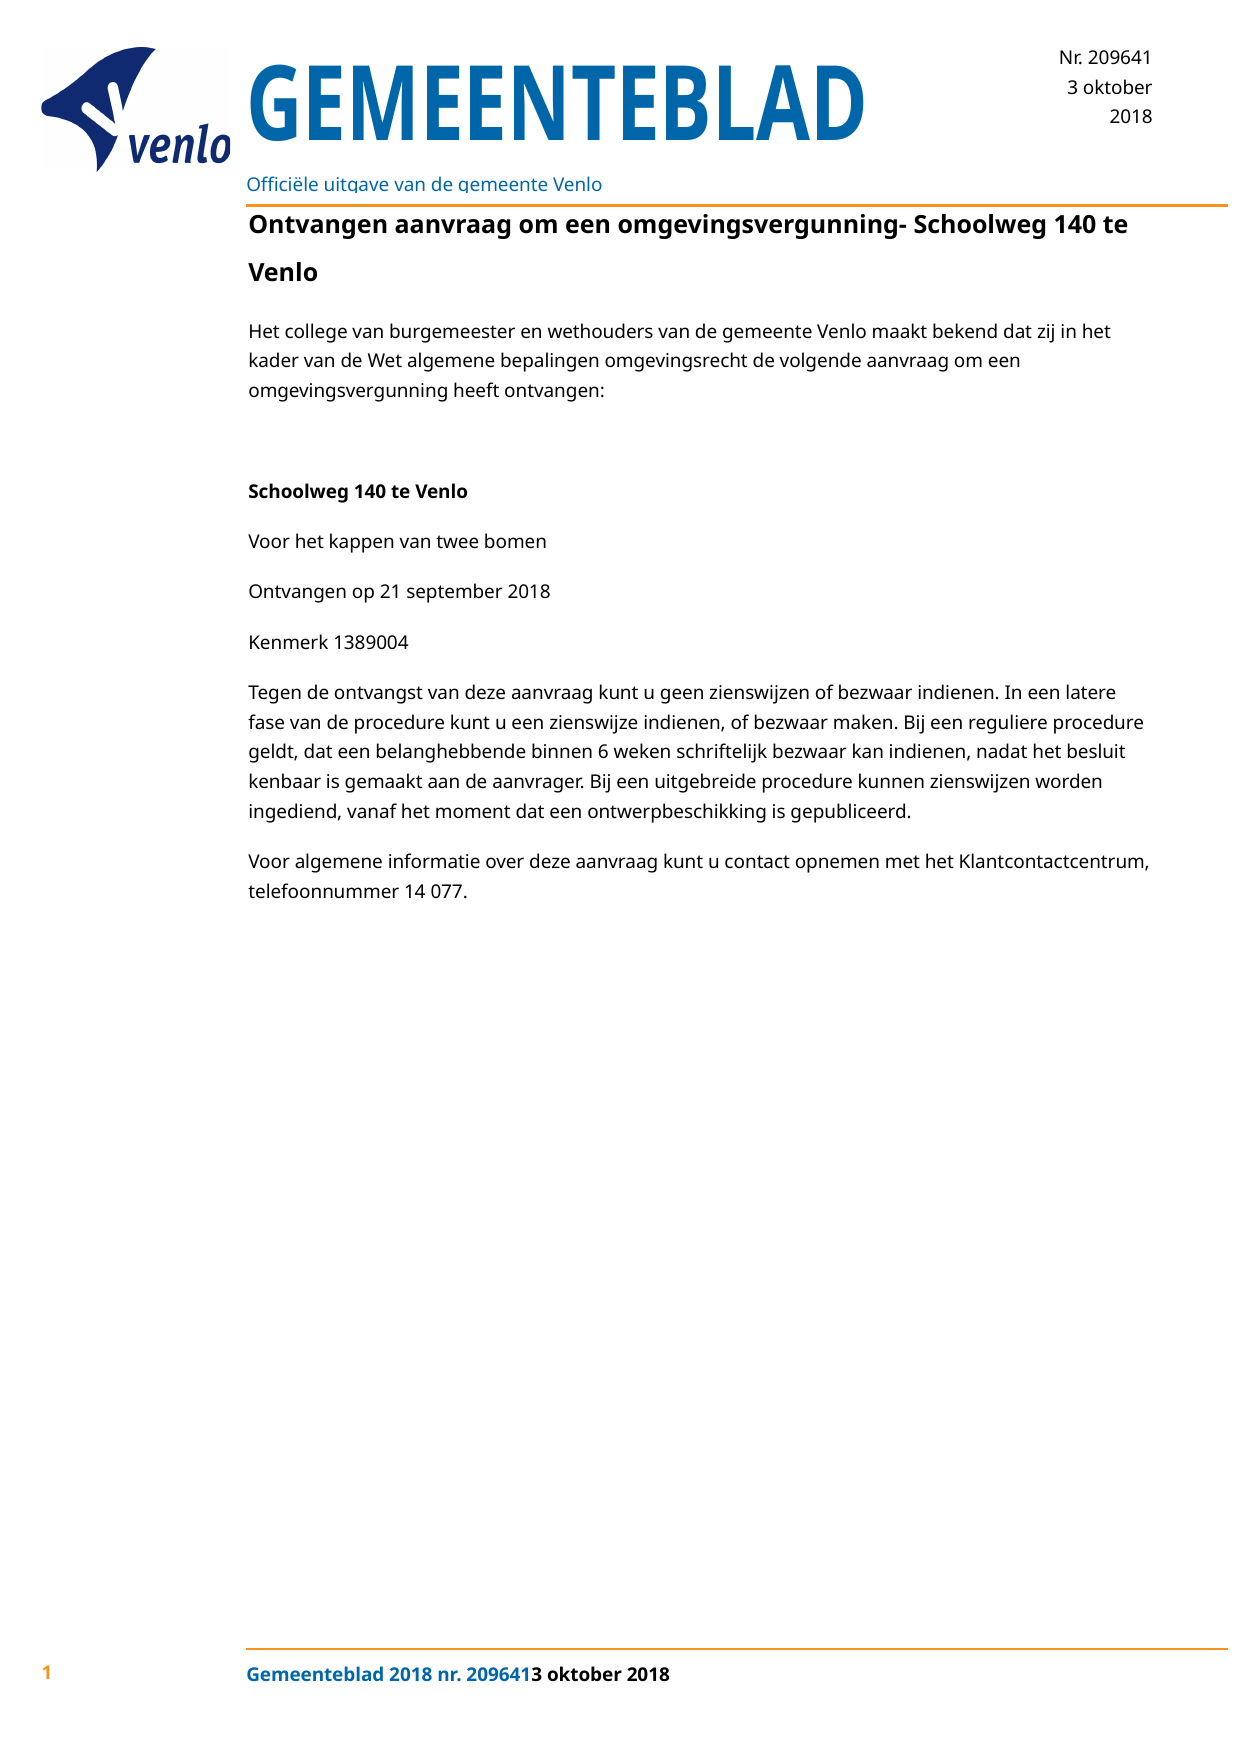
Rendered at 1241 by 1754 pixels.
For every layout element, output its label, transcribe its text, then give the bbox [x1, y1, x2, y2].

text Schoolweg 140 te Venlo [248, 478, 1152, 504]
picture [41, 47, 231, 172]
text Tegen de ontvangst van deze aanvraag kunt u geen zienswijzen of bezwaar indienen. In een latere fase van de procedure kunt u een zienswijze indienen, of bezwaar maken. Bij een reguliere procedure geldt, dat een belanghebbende binnen 6 weken schriftelijk bezwaar kan indienen, nadat het besluit kenbaar is gemaakt aan de aanvrager. Bij een uitgebreide procedure kunnen zienswijzen worden ingediend, vanaf het moment dat een ontwerpbeschikking is gepubliceerd. [248, 679, 1152, 824]
text Voor het kappen van twee bomen [248, 528, 1152, 554]
text Ontvangen aanvraag om een omgevingsvergunning- Schoolweg 140 te Venlo [248, 207, 1152, 288]
text Ontvangen op 21 september 2018 [248, 579, 1152, 604]
text Het college van burgemeester en wethouders van de gemeente Venlo maakt bekend dat zij in het kader van de Wet algemene bepalingen omgevingsrecht de volgende aanvraag om een omgevingsvergunning heeft ontvangen: [248, 318, 1152, 403]
text Kenmerk 1389004 [248, 629, 1152, 655]
text Voor algemene informatie over deze aanvraag kunt u contact opnemen met het Klantcontactcentrum, telefoonnummer 14 077. [248, 848, 1152, 904]
